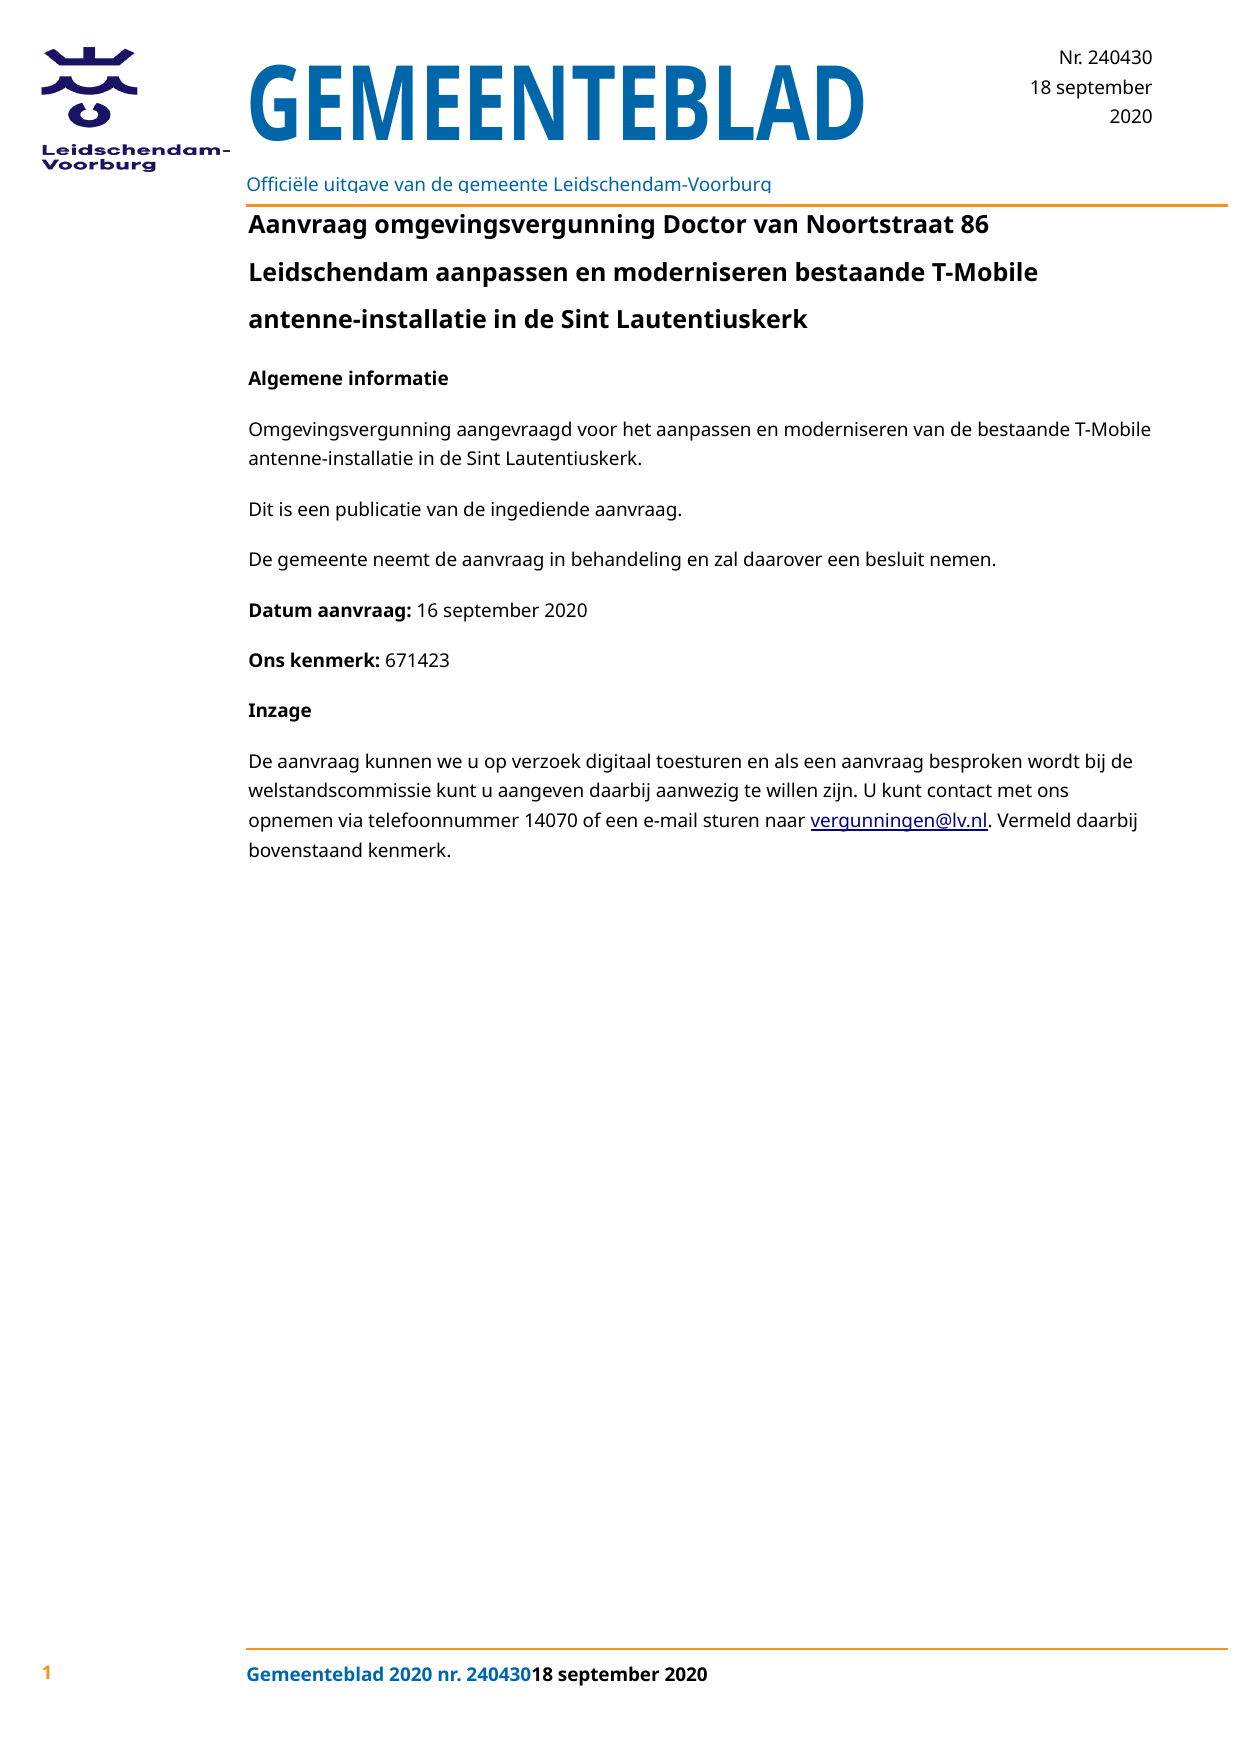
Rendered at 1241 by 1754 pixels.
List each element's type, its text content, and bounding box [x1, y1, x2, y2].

text Inzage [248, 698, 1152, 723]
text Algemene informatie [248, 366, 1152, 391]
text Ons kenmerk: 671423 [248, 647, 1152, 673]
text Omgevingsvergunning aangevraagd voor het aanpassen en moderniseren van de bestaande T-Mobile antenne-installatie in de Sint Lautentiuskerk. [248, 416, 1152, 471]
text De aanvraag kunnen we u op verzoek digitaal toesturen en als een aanvraag besproken wordt bij de welstandscommissie kunt u aangeven daarbij aanwezig te willen zijn. U kunt contact met ons opnemen via telefoonnummer 14070 of een e-mail sturen naar vergunningen@lv.nl. Vermeld daarbij bovenstaand kenmerk. [248, 748, 1152, 862]
text De gemeente neemt de aanvraag in behandeling en zal daarover een besluit nemen. [248, 546, 1152, 572]
text Datum aanvraag: 16 september 2020 [248, 597, 1152, 622]
text Dit is een publicatie van de ingediende aanvraag. [248, 496, 1152, 522]
picture [41, 47, 231, 172]
text Aanvraag omgevingsvergunning Doctor van Noortstraat 86 Leidschendam aanpassen en moderniseren bestaande T-Mobile antenne-installatie in de Sint Lautentiuskerk [248, 207, 1152, 336]
